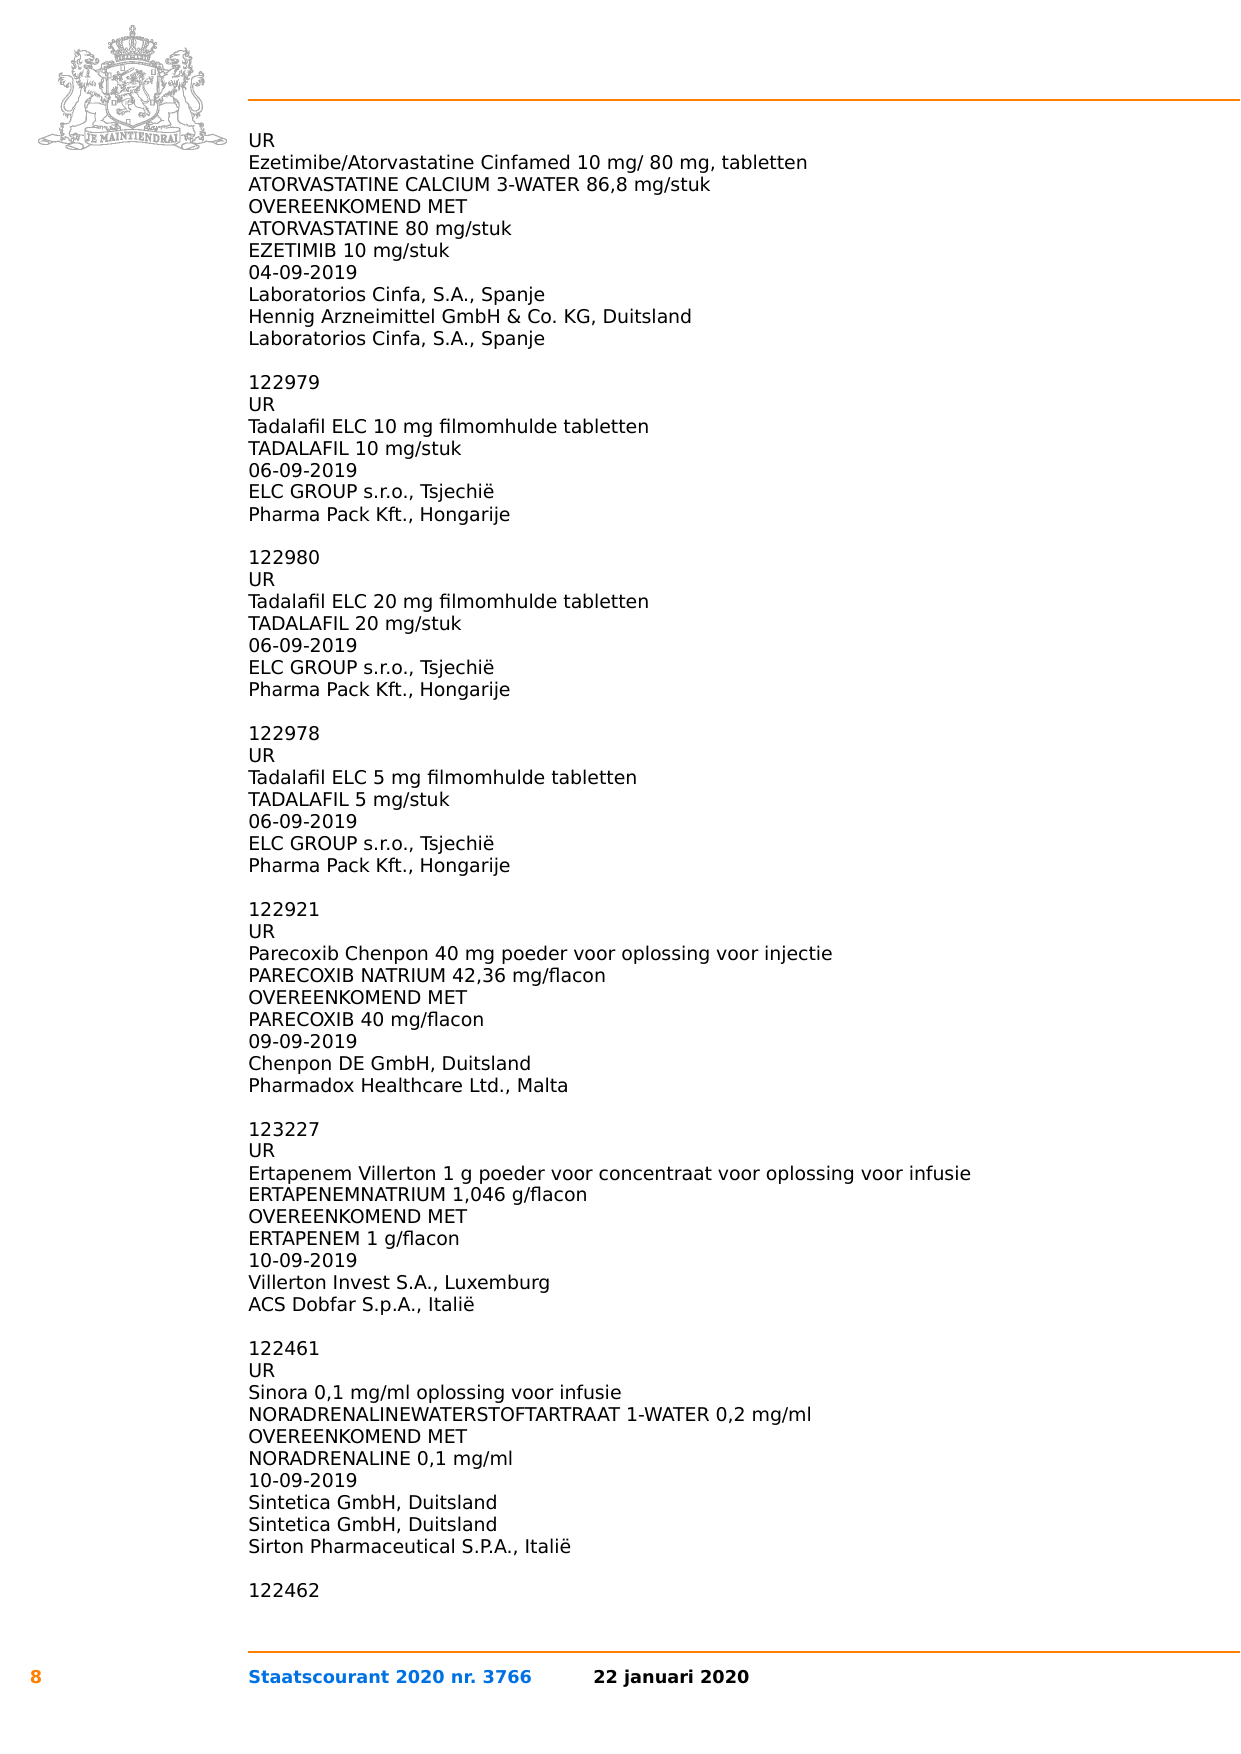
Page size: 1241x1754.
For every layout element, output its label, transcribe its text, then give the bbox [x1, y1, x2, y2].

text UR [248, 745, 1163, 767]
text PARECOXIB NATRIUM 42,36 mg/flacon [248, 965, 1163, 987]
text Laboratorios Cinfa, S.A., Spanje [248, 328, 1163, 350]
text Tadalafil ELC 20 mg filmomhulde tabletten [248, 591, 1163, 613]
text UR [248, 1140, 1163, 1162]
text UR [248, 130, 1163, 152]
text ELC GROUP s.r.o., Tsjechië [248, 657, 1163, 679]
text ACS Dobfar S.p.A., Italië [248, 1294, 1163, 1316]
text 10-09-2019 [248, 1470, 1163, 1492]
text 04-09-2019 [248, 262, 1163, 284]
text 06-09-2019 [248, 459, 1163, 481]
text Parecoxib Chenpon 40 mg poeder voor oplossing voor injectie [248, 943, 1163, 965]
text 123227 [248, 1118, 1163, 1140]
text OVEREENKOMEND MET [248, 1426, 1163, 1448]
text ATORVASTATINE CALCIUM 3-WATER 86,8 mg/stuk [248, 174, 1163, 196]
text 122979 [248, 372, 1163, 393]
text 122461 [248, 1338, 1163, 1360]
text NORADRENALINE 0,1 mg/ml [248, 1448, 1163, 1470]
text UR [248, 393, 1163, 416]
text 06-09-2019 [248, 811, 1163, 833]
text 10-09-2019 [248, 1250, 1163, 1272]
text ATORVASTATINE 80 mg/stuk [248, 218, 1163, 240]
text TADALAFIL 10 mg/stuk [248, 437, 1163, 459]
text Pharma Pack Kft., Hongarije [248, 855, 1163, 877]
text Pharma Pack Kft., Hongarije [248, 503, 1163, 525]
text 122921 [248, 899, 1163, 921]
text TADALAFIL 5 mg/stuk [248, 789, 1163, 811]
text PARECOXIB 40 mg/flacon [248, 1009, 1163, 1031]
text Hennig Arzneimittel GmbH & Co. KG, Duitsland [248, 306, 1163, 328]
text TADALAFIL 20 mg/stuk [248, 613, 1163, 635]
text Ertapenem Villerton 1 g poeder voor concentraat voor oplossing voor infusie [248, 1162, 1163, 1184]
text Pharmadox Healthcare Ltd., Malta [248, 1074, 1163, 1097]
text 09-09-2019 [248, 1031, 1163, 1053]
text Sirton Pharmaceutical S.P.A., Italië [248, 1536, 1163, 1558]
text UR [248, 921, 1163, 943]
text Sinora 0,1 mg/ml oplossing voor infusie [248, 1382, 1163, 1404]
text Laboratorios Cinfa, S.A., Spanje [248, 284, 1163, 306]
text 122462 [248, 1580, 1163, 1602]
text Villerton Invest S.A., Luxemburg [248, 1272, 1163, 1294]
text ERTAPENEM 1 g/flacon [248, 1228, 1163, 1250]
text UR [248, 1360, 1163, 1382]
text EZETIMIB 10 mg/stuk [248, 240, 1163, 262]
text Tadalafil ELC 5 mg filmomhulde tabletten [248, 767, 1163, 789]
text 122978 [248, 723, 1163, 745]
text ERTAPENEMNATRIUM 1,046 g/flacon [248, 1184, 1163, 1206]
text Chenpon DE GmbH, Duitsland [248, 1053, 1163, 1074]
text Sintetica GmbH, Duitsland [248, 1514, 1163, 1536]
text UR [248, 569, 1163, 591]
text ELC GROUP s.r.o., Tsjechië [248, 833, 1163, 855]
text OVEREENKOMEND MET [248, 987, 1163, 1009]
text 06-09-2019 [248, 635, 1163, 657]
text OVEREENKOMEND MET [248, 196, 1163, 218]
text Tadalafil ELC 10 mg filmomhulde tabletten [248, 416, 1163, 437]
text OVEREENKOMEND MET [248, 1206, 1163, 1228]
text Ezetimibe/Atorvastatine Cinfamed 10 mg/ 80 mg, tabletten [248, 152, 1163, 174]
text ELC GROUP s.r.o., Tsjechië [248, 481, 1163, 503]
picture [38, 25, 227, 150]
text Sintetica GmbH, Duitsland [248, 1492, 1163, 1514]
text 122980 [248, 547, 1163, 569]
text Pharma Pack Kft., Hongarije [248, 679, 1163, 701]
text NORADRENALINEWATERSTOFTARTRAAT 1-WATER 0,2 mg/ml [248, 1404, 1163, 1426]
